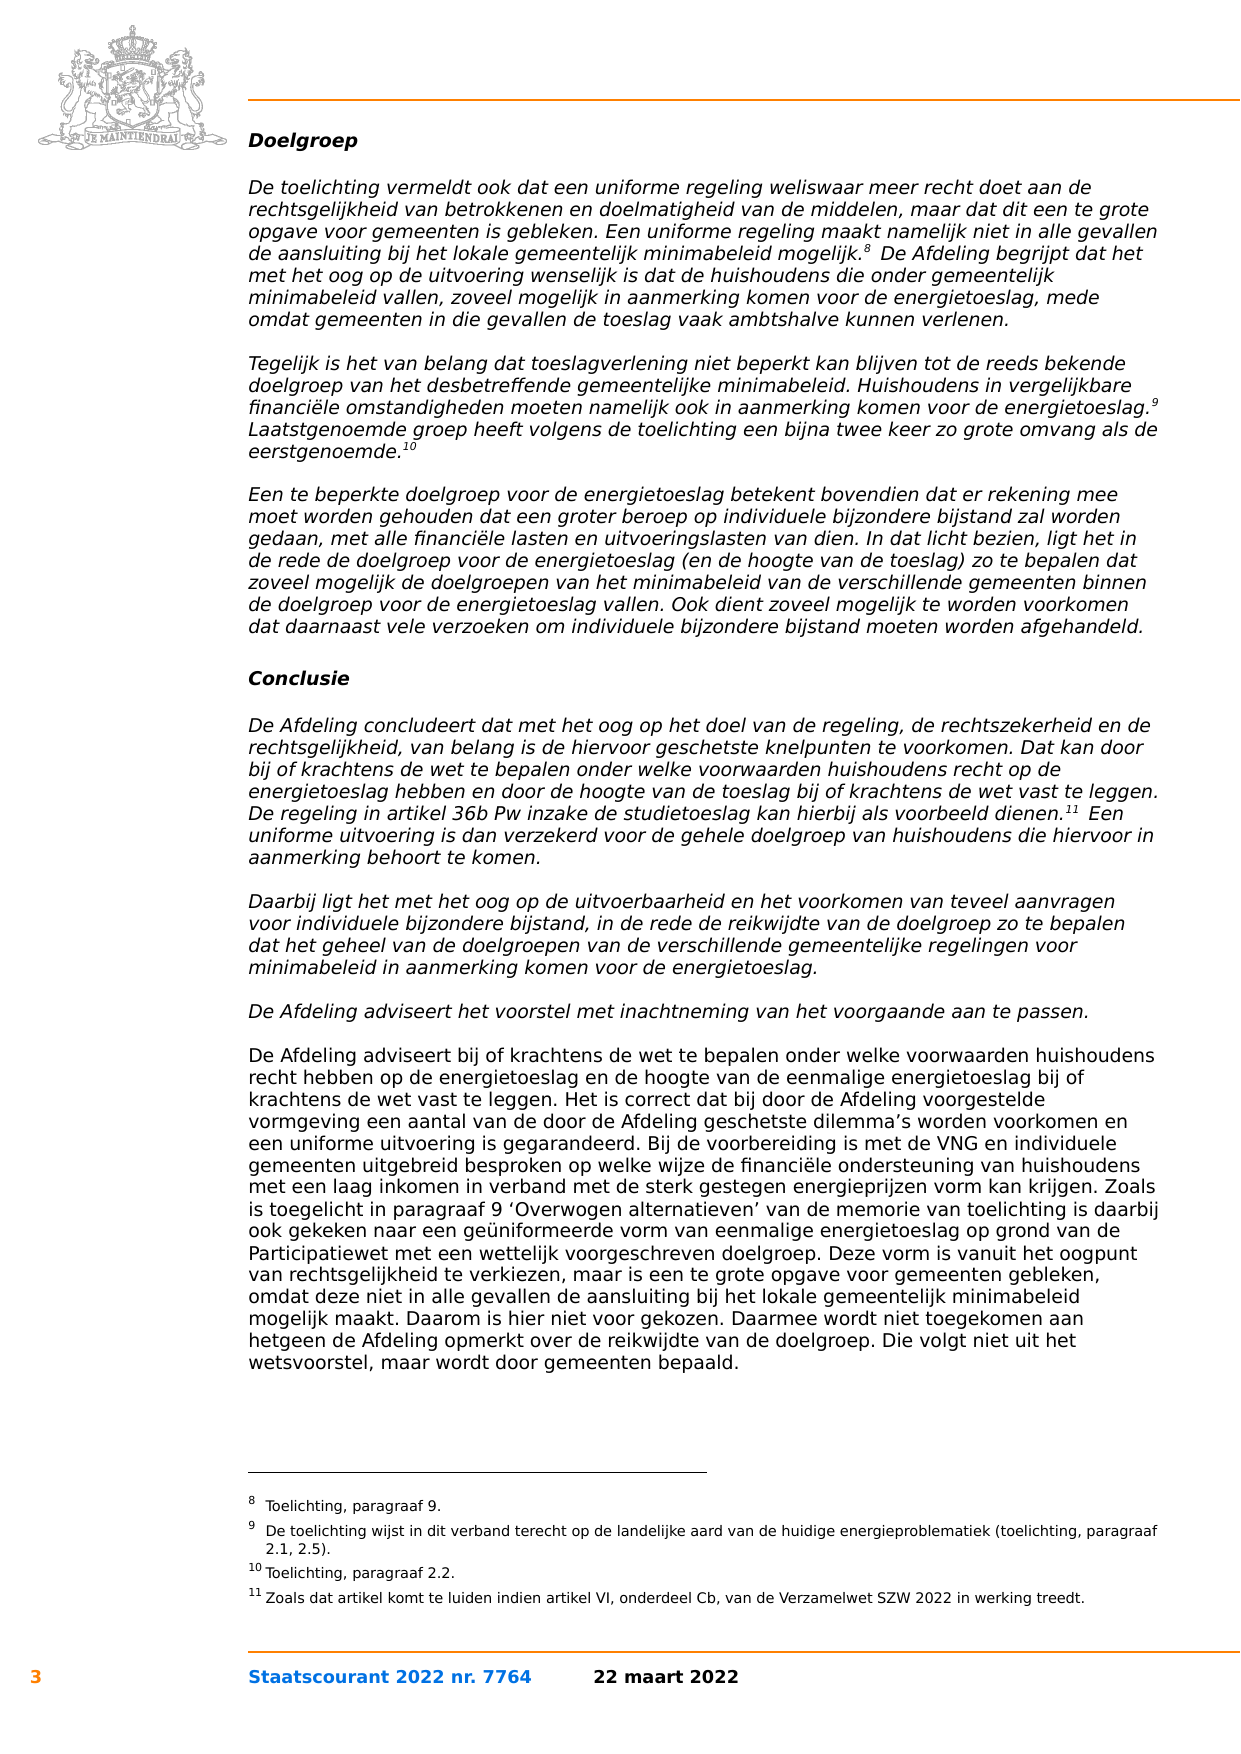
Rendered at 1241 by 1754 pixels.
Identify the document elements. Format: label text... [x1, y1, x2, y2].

subtitle Doelgroep [248, 130, 1163, 152]
text Toelichting, paragraaf 2.2. [248, 1561, 1163, 1583]
text Tegelijk is het van belang dat toeslagverlening niet beperkt kan blijven tot de reeds bekende doelgroep van het desbetreffende gemeentelijke minimabeleid. Huishoudens in vergelijkbare financiële omstandigheden moeten namelijk ook in aanmerking komen voor de energietoeslag. Laatstgenoemde groep heeft volgens de toelichting een bijna twee keer zo grote omvang als de eerstgenoemde. [248, 353, 1163, 462]
text De toelichting wijst in dit verband terecht op de landelijke aard van de huidige energieproblematiek (toelichting, paragraaf 2.1, 2.5). [248, 1519, 1163, 1558]
subtitle Conclusie [248, 668, 1163, 690]
text De toelichting vermeldt ook dat een uniforme regeling weliswaar meer recht doet aan de rechtsgelijkheid van betrokkenen en doelmatigheid van de middelen, maar dat dit een te grote opgave voor gemeenten is gebleken. Een uniforme regeling maakt namelijk niet in alle gevallen de aansluiting bij het lokale gemeentelijk minimabeleid mogelijk. De Afdeling begrijpt dat het met het oog op de uitvoering wenselijk is dat de huishoudens die onder gemeentelijk minimabeleid vallen, zoveel mogelijk in aanmerking komen voor de energietoeslag, mede omdat gemeenten in die gevallen de toeslag vaak ambtshalve kunnen verlenen. [248, 177, 1163, 331]
text De Afdeling adviseert het voorstel met inachtneming van het voorgaande aan te passen. [248, 1001, 1163, 1023]
text Toelichting, paragraaf 9. [248, 1494, 1163, 1516]
text Daarbij ligt het met het oog op de uitvoerbaarheid en het voorkomen van teveel aanvragen voor individuele bijzondere bijstand, in de rede de reikwijdte van de doelgroep zo te bepalen dat het geheel van de doelgroepen van de verschillende gemeentelijke regelingen voor minimabeleid in aanmerking komen voor de energietoeslag. [248, 891, 1163, 979]
text Zoals dat artikel komt te luiden indien artikel VI, onderdeel Cb, van de Verzamelwet SZW 2022 in werking treedt. [248, 1586, 1163, 1608]
picture [38, 25, 227, 150]
text Een te beperkte doelgroep voor de energietoeslag betekent bovendien dat er rekening mee moet worden gehouden dat een groter beroep op individuele bijzondere bijstand zal worden gedaan, met alle financiële lasten en uitvoeringslasten van dien. In dat licht bezien, ligt het in de rede de doelgroep voor de energietoeslag (en de hoogte van de toeslag) zo te bepalen dat zoveel mogelijk de doelgroepen van het minimabeleid van de verschillende gemeenten binnen de doelgroep voor de energietoeslag vallen. Ook dient zoveel mogelijk te worden voorkomen dat daarnaast vele verzoeken om individuele bijzondere bijstand moeten worden afgehandeld. [248, 484, 1163, 638]
text De Afdeling adviseert bij of krachtens de wet te bepalen onder welke voorwaarden huishoudens recht hebben op de energietoeslag en de hoogte van de eenmalige energietoeslag bij of krachtens de wet vast te leggen. Het is correct dat bij door de Afdeling voorgestelde vormgeving een aantal van de door de Afdeling geschetste dilemma’s worden voorkomen en een uniforme uitvoering is gegarandeerd. Bij de voorbereiding is met de VNG en individuele gemeenten uitgebreid besproken op welke wijze de financiële ondersteuning van huishoudens met een laag inkomen in verband met de sterk gestegen energieprijzen vorm kan krijgen. Zoals is toegelicht in paragraaf 9 ‘Overwogen alternatieven’ van de memorie van toelichting is daarbij ook gekeken naar een geüniformeerde vorm van eenmalige energietoeslag op grond van de Participatiewet met een wettelijk voorgeschreven doelgroep. Deze vorm is vanuit het oogpunt van rechtsgelijkheid te verkiezen, maar is een te grote opgave voor gemeenten gebleken, omdat deze niet in alle gevallen de aansluiting bij het lokale gemeentelijk minimabeleid mogelijk maakt. Daarom is hier niet voor gekozen. Daarmee wordt niet toegekomen aan hetgeen de Afdeling opmerkt over de reikwijdte van de doelgroep. Die volgt niet uit het wetsvoorstel, maar wordt door gemeenten bepaald. [248, 1044, 1163, 1374]
text De Afdeling concludeert dat met het oog op het doel van de regeling, de rechtszekerheid en de rechtsgelijkheid, van belang is de hiervoor geschetste knelpunten te voorkomen. Dat kan door bij of krachtens de wet te bepalen onder welke voorwaarden huishoudens recht op de energietoeslag hebben en door de hoogte van de toeslag bij of krachtens de wet vast te leggen. De regeling in artikel 36b Pw inzake de studietoeslag kan hierbij als voorbeeld dienen. Een uniforme uitvoering is dan verzekerd voor de gehele doelgroep van huishoudens die hiervoor in aanmerking behoort te komen. [248, 715, 1163, 869]
